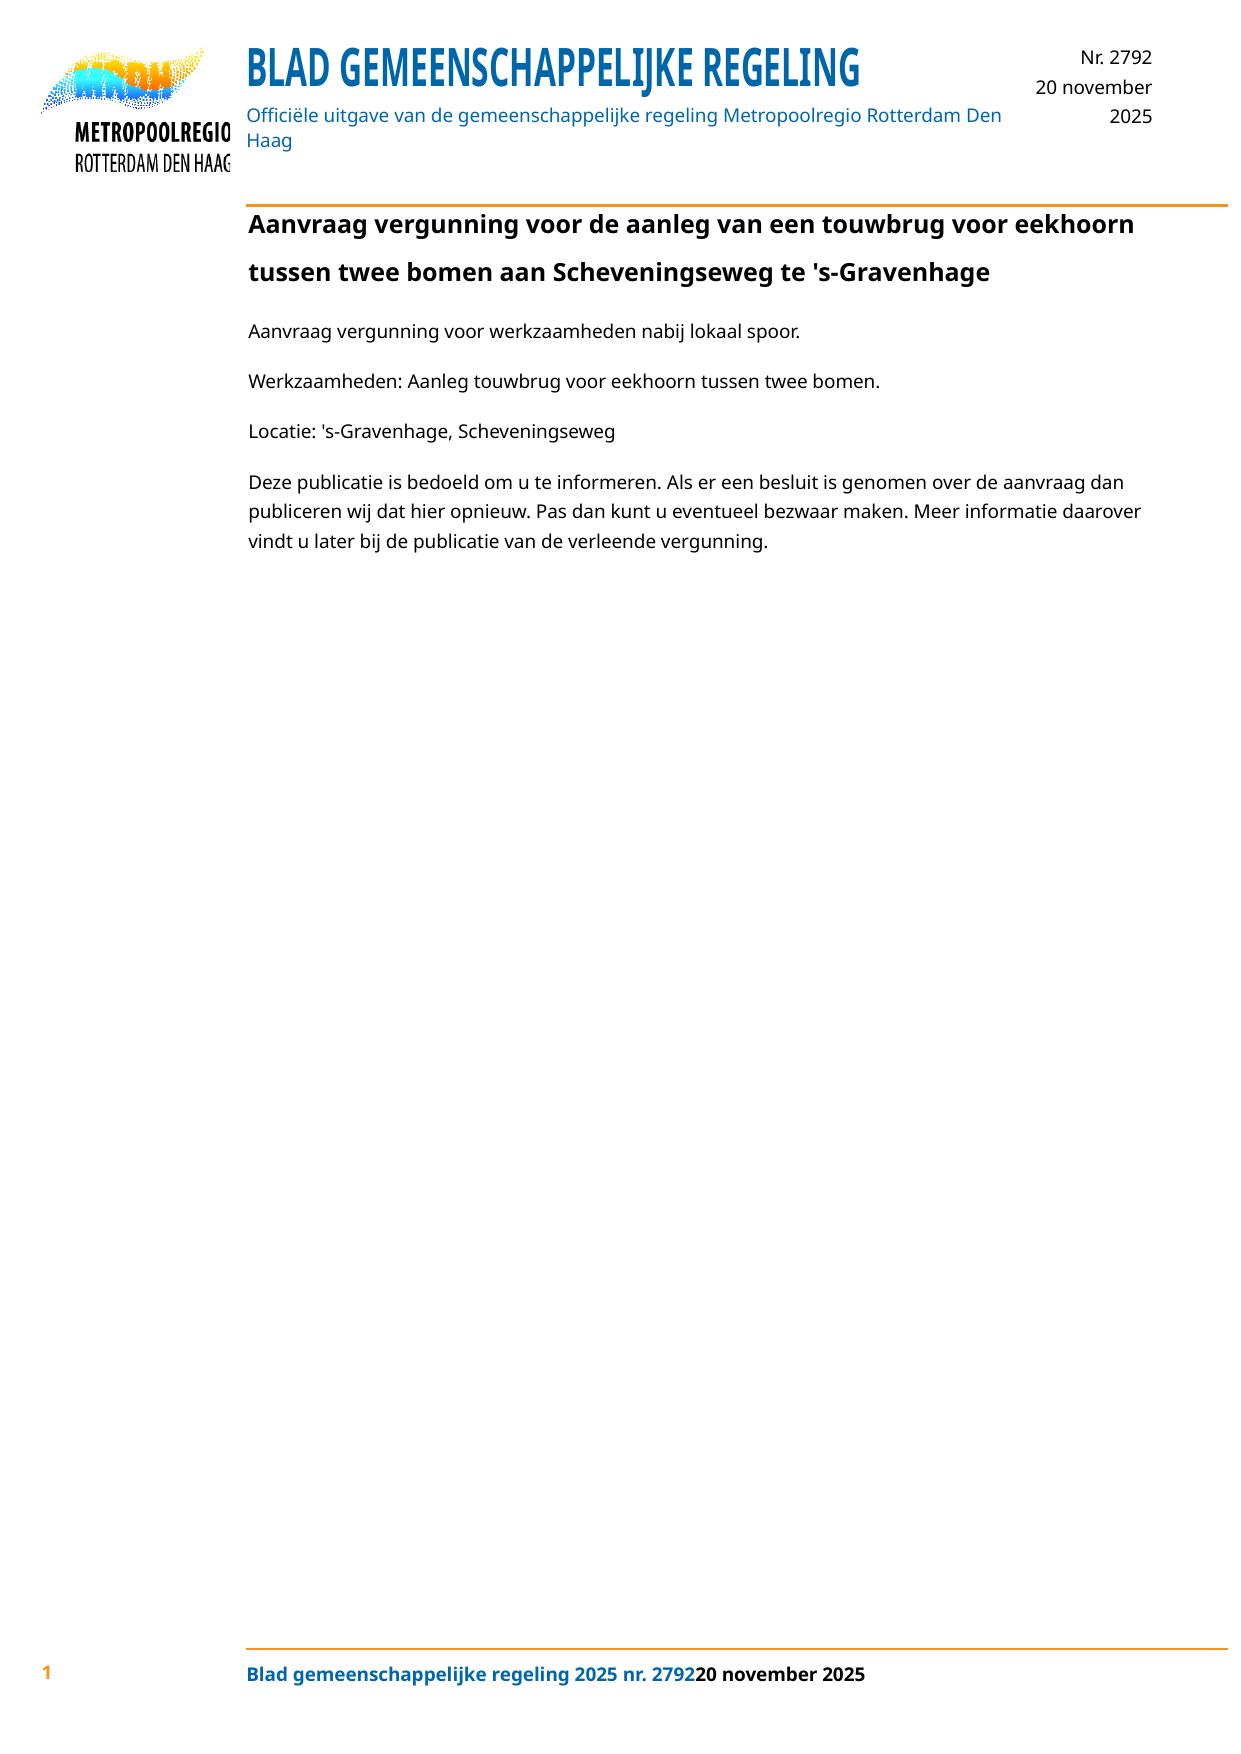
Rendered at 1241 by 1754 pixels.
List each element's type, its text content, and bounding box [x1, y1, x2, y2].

text Aanvraag vergunning voor werkzaamheden nabij lokaal spoor. [248, 318, 1152, 344]
text Locatie: 's-Gravenhage, Scheveningseweg [248, 419, 1152, 444]
text Werkzaamheden: Aanleg touwbrug voor eekhoorn tussen twee bomen. [248, 368, 1152, 394]
picture [41, 47, 231, 172]
text Aanvraag vergunning voor de aanleg van een touwbrug voor eekhoorn tussen twee bomen aan Scheveningseweg te 's-Gravenhage [248, 207, 1152, 288]
text Deze publicatie is bedoeld om u te informeren. Als er een besluit is genomen over de aanvraag dan publiceren wij dat hier opnieuw. Pas dan kunt u eventueel bezwaar maken. Meer informatie daarover vindt u later bij de publicatie van de verleende vergunning. [248, 469, 1152, 554]
